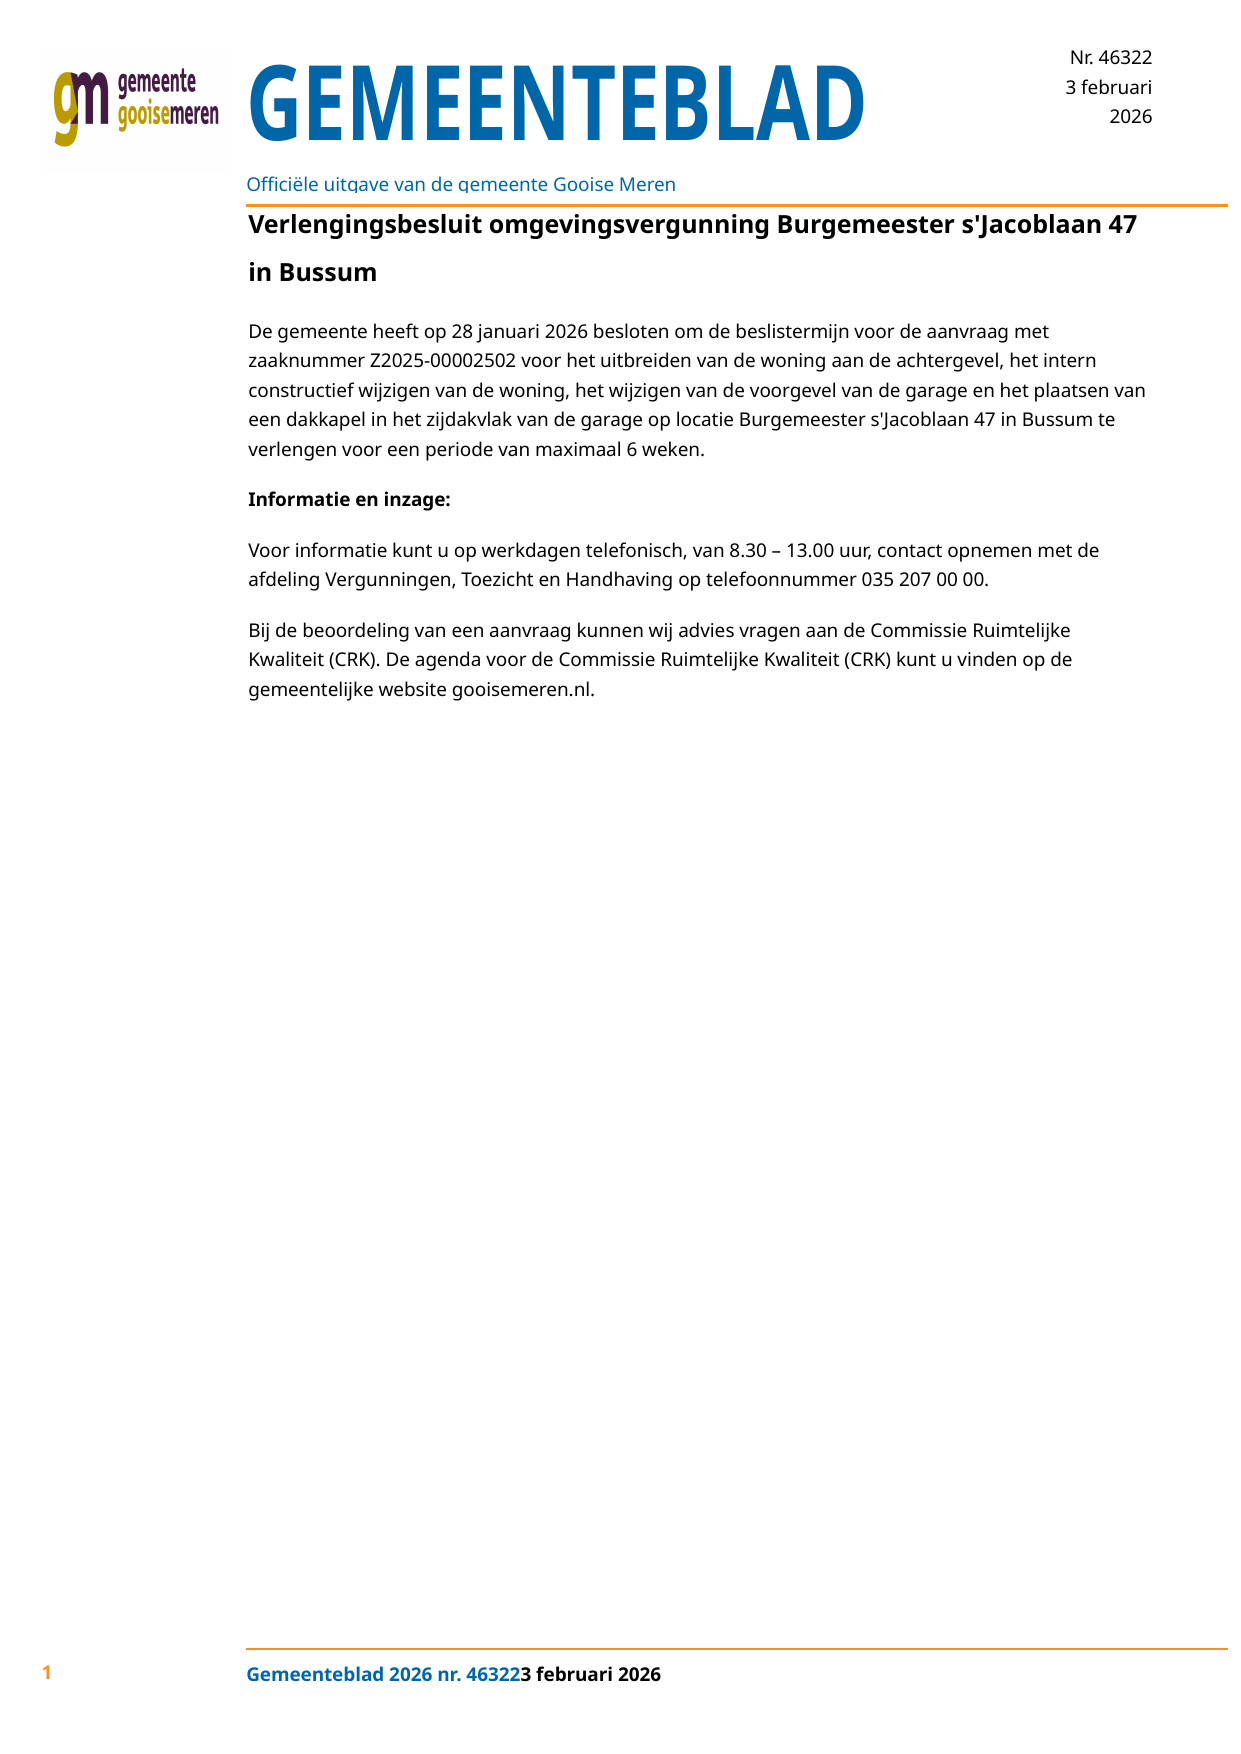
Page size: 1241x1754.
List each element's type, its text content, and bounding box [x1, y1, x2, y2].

text De gemeente heeft op 28 januari 2026 besloten om de beslistermijn voor de aanvraag met zaaknummer Z2025-00002502 voor het uitbreiden van de woning aan de achtergevel, het intern constructief wijzigen van de woning, het wijzigen van de voorgevel van de garage en het plaatsen van een dakkapel in het zijdakvlak van de garage op locatie Burgemeester s'Jacoblaan 47 in Bussum te verlengen voor een periode van maximaal 6 weken. [248, 318, 1152, 462]
text Verlengingsbesluit omgevingsvergunning Burgemeester s'Jacoblaan 47 in Bussum [248, 207, 1152, 288]
text Bij de beoordeling van een aanvraag kunnen wij advies vragen aan de Commissie Ruimtelijke Kwaliteit (CRK). De agenda voor de Commissie Ruimtelijke Kwaliteit (CRK) kunt u vinden op de gemeentelijke website gooisemeren.nl. [248, 617, 1152, 702]
text Informatie en inzage: [248, 487, 1152, 512]
text Voor informatie kunt u op werkdagen telefonisch, van 8.30 – 13.00 uur, contact opnemen met de afdeling Vergunningen, Toezicht en Handhaving op telefoonnummer 035 207 00 00. [248, 537, 1152, 592]
picture [41, 47, 231, 172]
